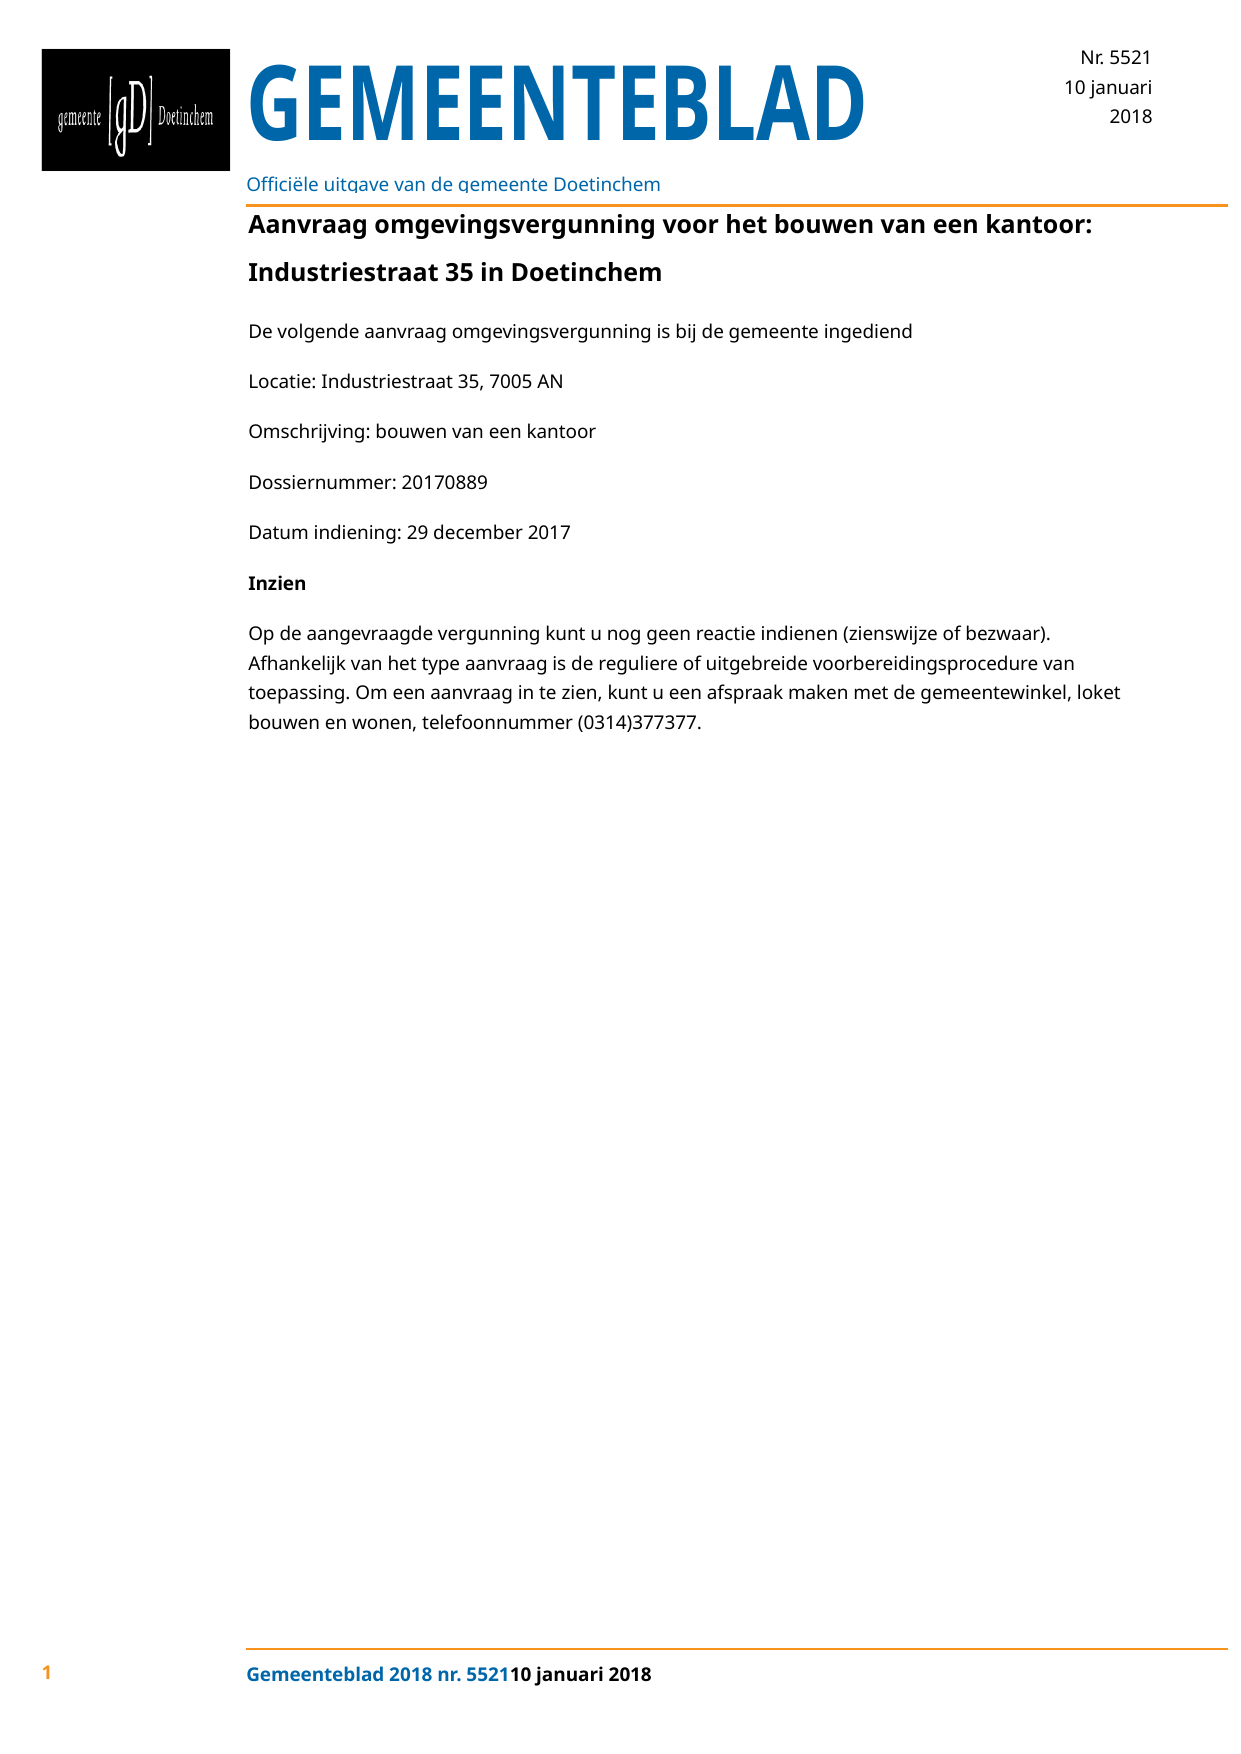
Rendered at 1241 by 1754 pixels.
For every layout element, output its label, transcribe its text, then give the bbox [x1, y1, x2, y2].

text Locatie: Industriestraat 35, 7005 AN [248, 368, 1152, 394]
text Op de aangevraagde vergunning kunt u nog geen reactie indienen (zienswijze of bezwaar). Afhankelijk van het type aanvraag is de reguliere of uitgebreide voorbereidingsprocedure van toepassing. Om een aanvraag in te zien, kunt u een afspraak maken met de gemeentewinkel, loket bouwen en wonen, telefoonnummer (0314)377377. [248, 620, 1152, 735]
text Datum indiening: 29 december 2017 [248, 519, 1152, 545]
picture [41, 47, 231, 172]
text Dossiernummer: 20170889 [248, 469, 1152, 495]
text De volgende aanvraag omgevingsvergunning is bij de gemeente ingediend [248, 318, 1152, 344]
text Inzien [248, 570, 1152, 596]
text Aanvraag omgevingsvergunning voor het bouwen van een kantoor: Industriestraat 35 in Doetinchem [248, 207, 1152, 288]
text Omschrijving: bouwen van een kantoor [248, 419, 1152, 444]
